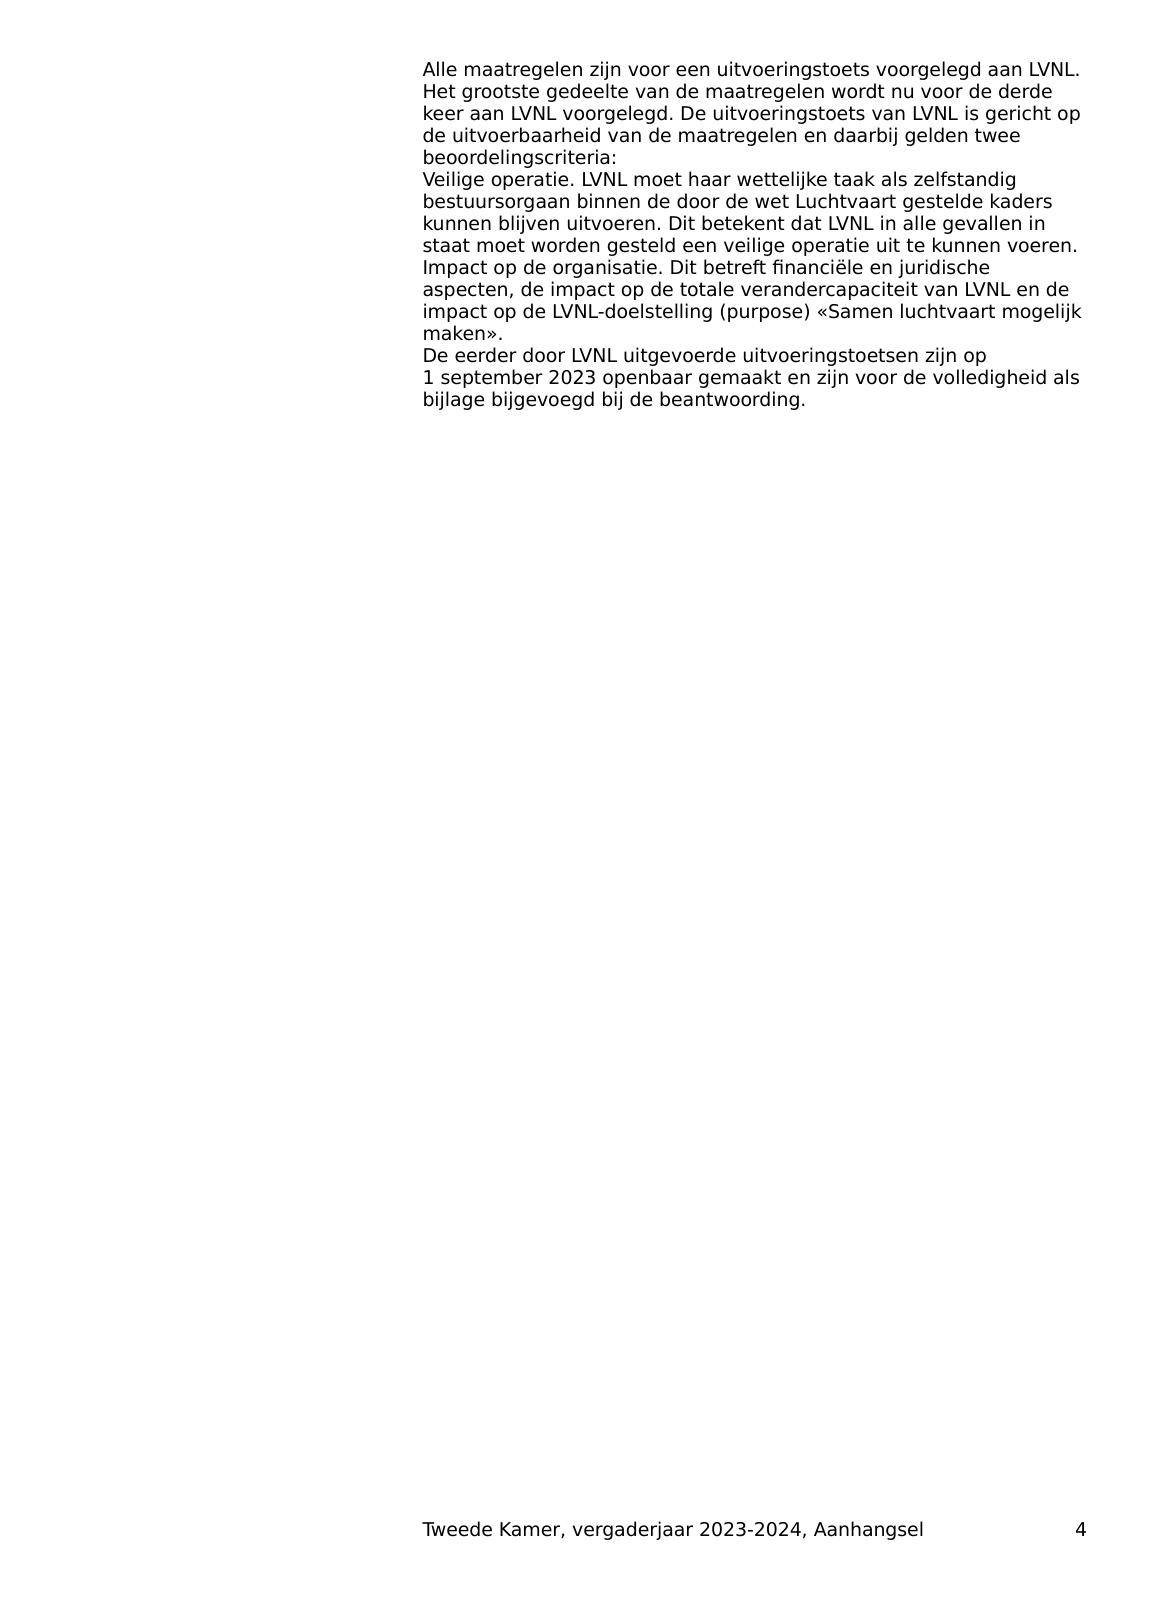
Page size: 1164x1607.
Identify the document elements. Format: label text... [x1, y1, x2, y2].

text Impact op de organisatie. Dit betreft financiële en juridische aspecten, de impact op de totale verandercapaciteit van LVNL en de impact op de LVNL-doelstelling (purpose) «Samen luchtvaart mogelijk maken». [422, 257, 1087, 345]
text Veilige operatie. LVNL moet haar wettelijke taak als zelfstandig bestuursorgaan binnen de door de wet Luchtvaart gestelde kaders kunnen blijven uitvoeren. Dit betekent dat LVNL in alle gevallen in staat moet worden gesteld een veilige operatie uit te kunnen voeren. [422, 169, 1087, 257]
text De eerder door LVNL uitgevoerde uitvoeringstoetsen zijn op 1 september 2023 openbaar gemaakt en zijn voor de volledigheid als bijlage bijgevoegd bij de beantwoording. [422, 345, 1087, 411]
text Alle maatregelen zijn voor een uitvoeringstoets voorgelegd aan LVNL. Het grootste gedeelte van de maatregelen wordt nu voor de derde keer aan LVNL voorgelegd. De uitvoeringstoets van LVNL is gericht op de uitvoerbaarheid van de maatregelen en daarbij gelden twee beoordelingscriteria: [422, 59, 1087, 169]
